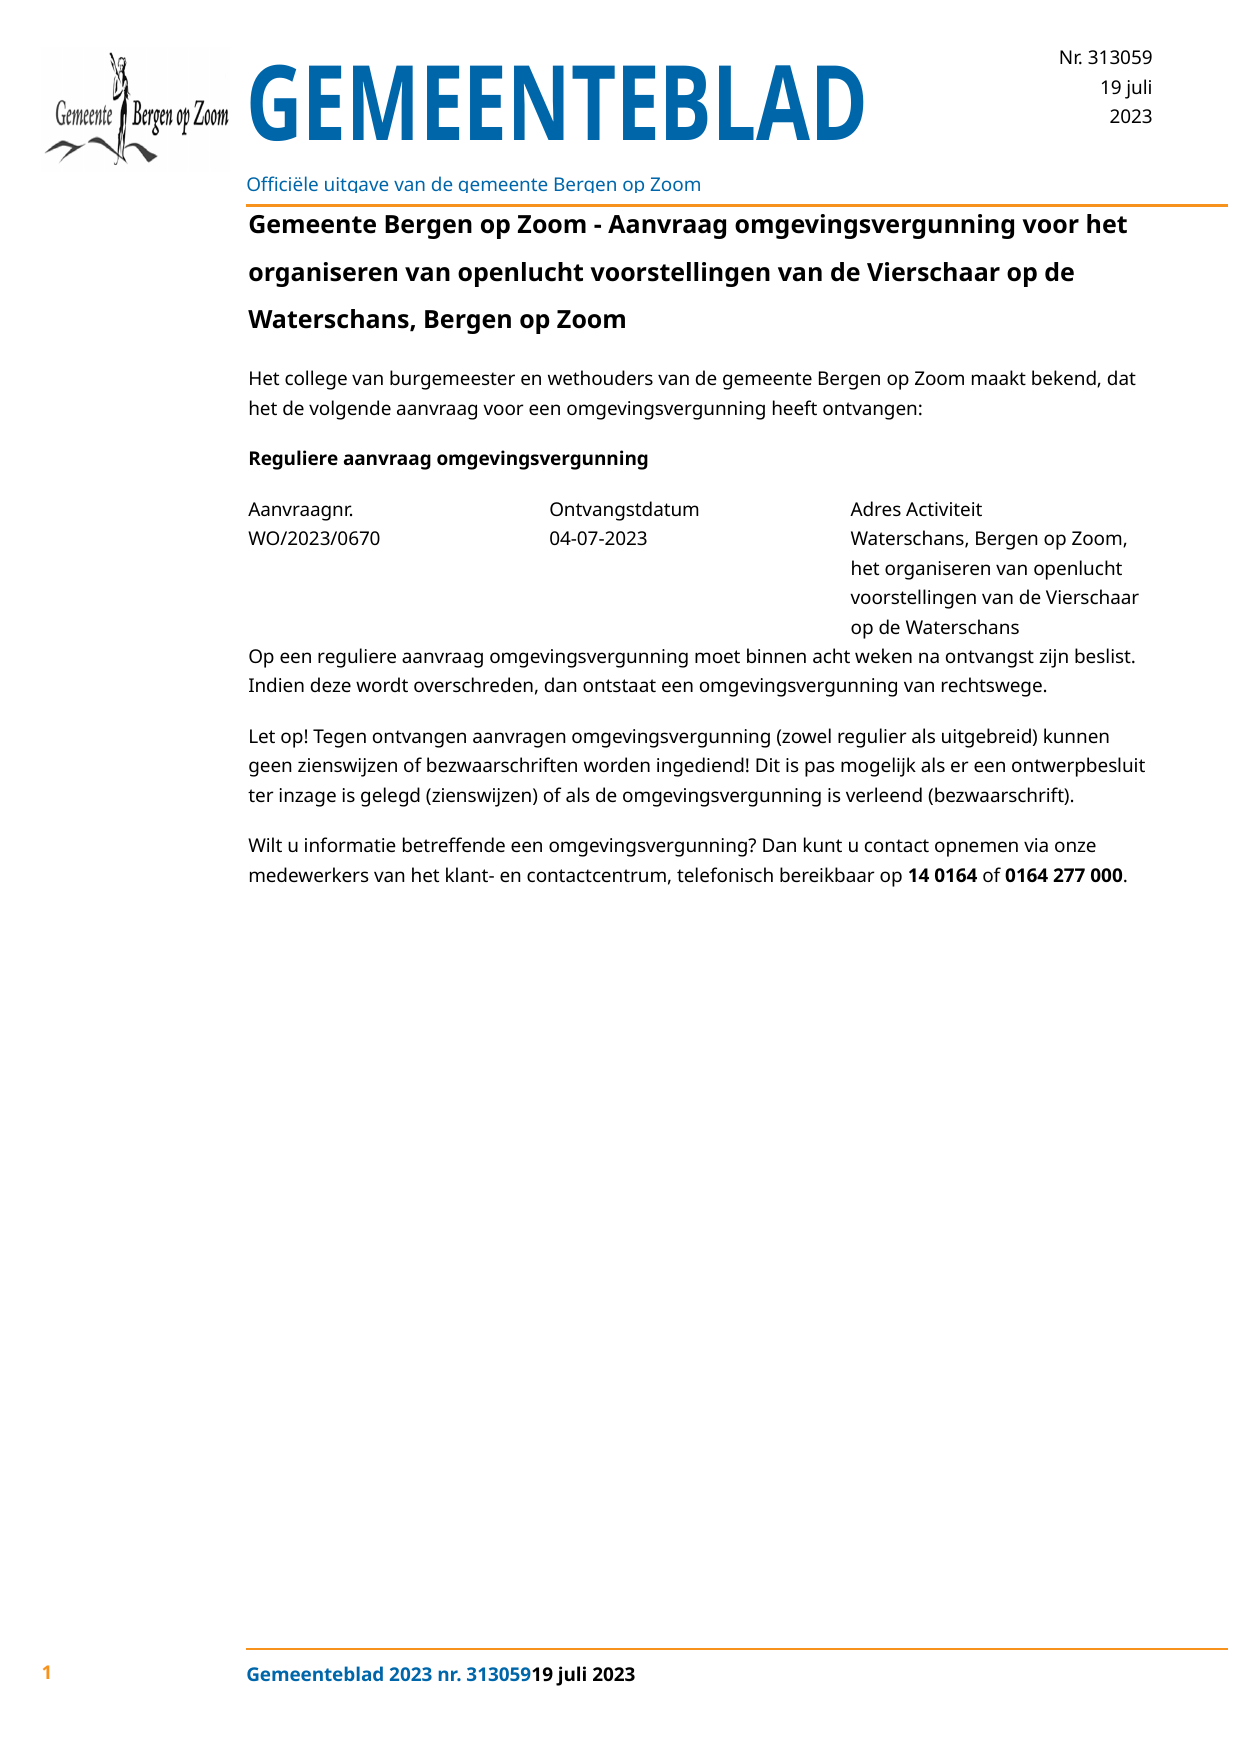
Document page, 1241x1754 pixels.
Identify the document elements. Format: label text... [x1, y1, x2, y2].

text Op een reguliere aanvraag omgevingsvergunning moet binnen acht weken na ontvangst zijn beslist. Indien deze wordt overschreden, dan ontstaat een omgevingsvergunning van rechtswege. [248, 643, 1152, 698]
text Reguliere aanvraag omgevingsvergunning [248, 446, 1152, 471]
table_header Adres Activiteit [850, 496, 1152, 522]
table_header Ontvangstdatum [549, 496, 850, 522]
table_header WO/2023/0670 [248, 525, 549, 639]
table_header Waterschans, Bergen op Zoom, het organiseren van openlucht voorstellingen van de Vierschaar op de Waterschans [850, 525, 1152, 639]
table_header 04-07-2023 [549, 525, 850, 639]
text Wilt u informatie betreffende een omgevingsvergunning? Dan kunt u contact opnemen via onze medewerkers van het klant- en contactcentrum, telefonisch bereikbaar op 14 0164 of 0164 277 000. [248, 832, 1152, 888]
picture [41, 47, 231, 172]
table_header Aanvraagnr. [248, 496, 549, 522]
text Let op! Tegen ontvangen aanvragen omgevingsvergunning (zowel regulier als uitgebreid) kunnen geen zienswijzen of bezwaarschriften worden ingediend! Dit is pas mogelijk als er een ontwerpbesluit ter inzage is gelegd (zienswijzen) of als de omgevingsvergunning is verleend (bezwaarschrift). [248, 723, 1152, 808]
text Gemeente Bergen op Zoom - Aanvraag omgevingsvergunning voor het organiseren van openlucht voorstellingen van de Vierschaar op de Waterschans, Bergen op Zoom [248, 207, 1152, 336]
text Het college van burgemeester en wethouders van de gemeente Bergen op Zoom maakt bekend, dat het de volgende aanvraag voor een omgevingsvergunning heeft ontvangen: [248, 366, 1152, 421]
